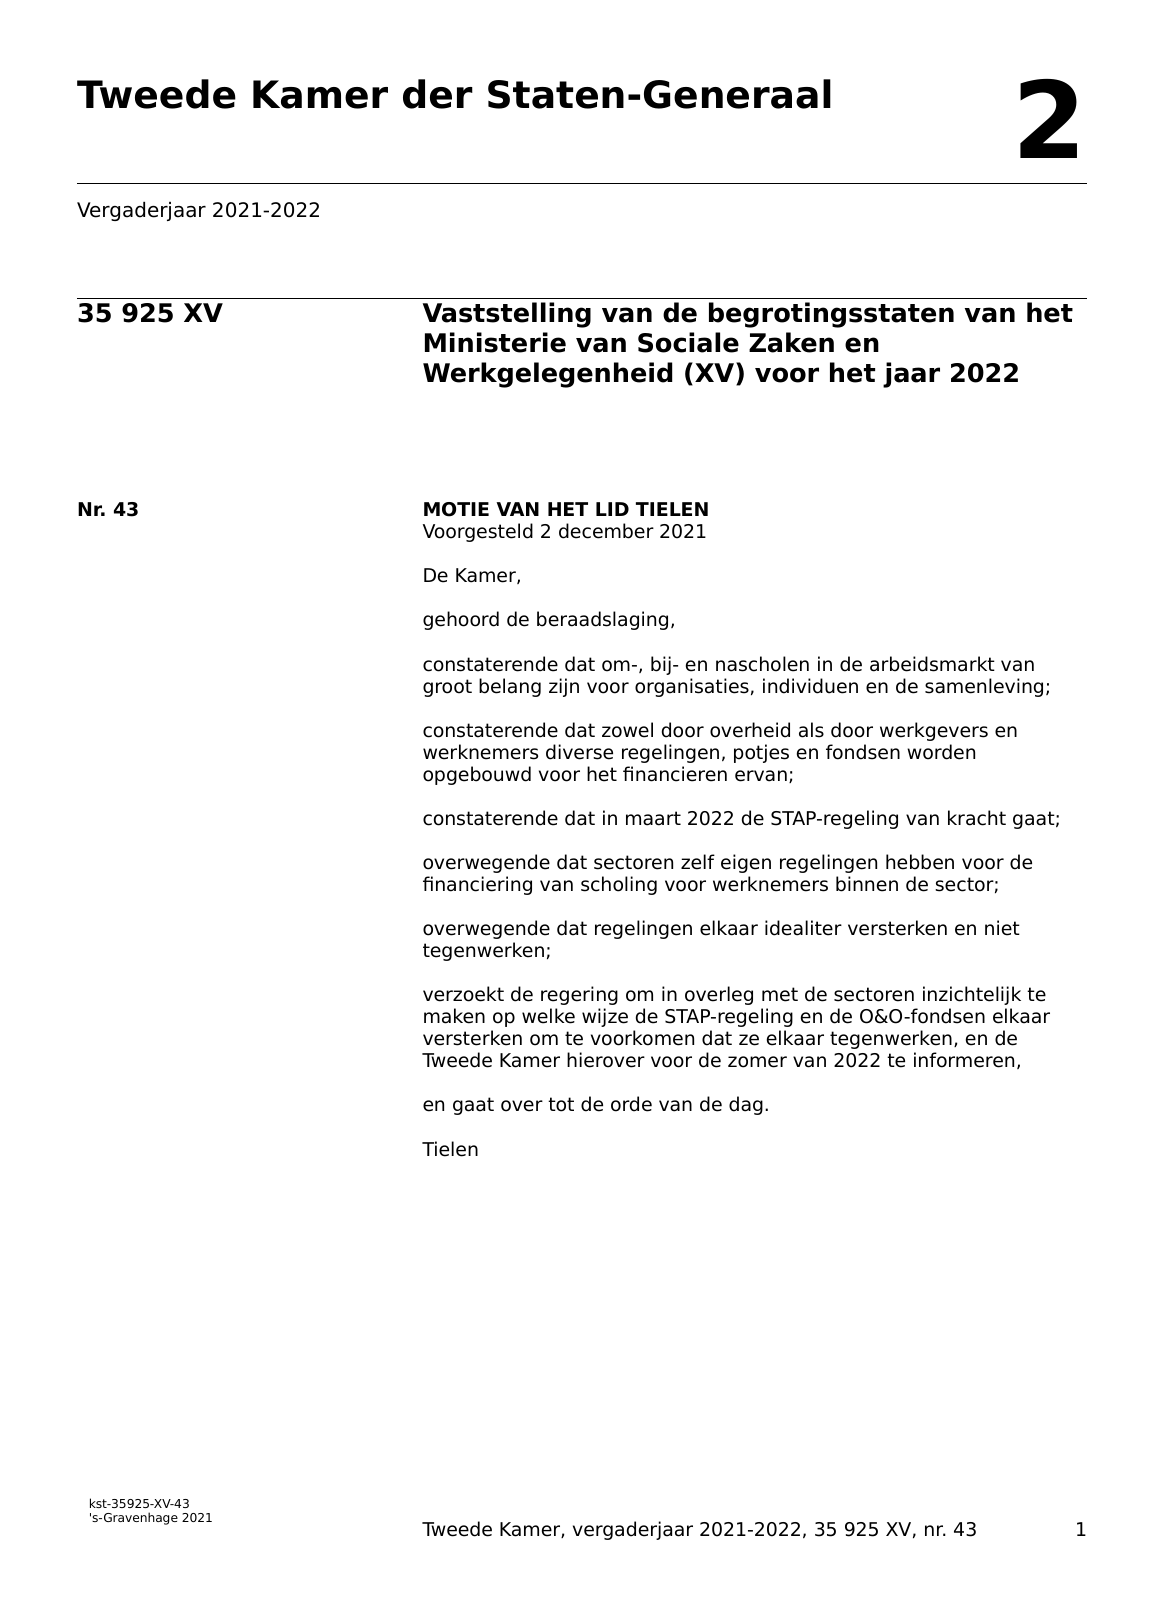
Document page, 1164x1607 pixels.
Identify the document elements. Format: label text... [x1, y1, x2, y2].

text constaterende dat in maart 2022 de STAP-regeling van kracht gaat; [422, 808, 1087, 830]
table_header Tweede Kamer der Staten-Generaal [77, 59, 886, 183]
text constaterende dat zowel door overheid als door werkgevers en werknemers diverse regelingen, potjes en fondsen worden opgebouwd voor het financieren ervan; [422, 720, 1087, 786]
text Tielen [422, 1138, 1087, 1161]
text constaterende dat om-, bij- en nascholen in de arbeidsmarkt van groot belang zijn voor organisaties, individuen en de samenleving; [422, 653, 1087, 697]
text 's-Gravenhage 2021 [88, 1511, 323, 1525]
table_header 2 [886, 59, 1087, 183]
text De Kamer, [422, 565, 1087, 587]
text overwegende dat regelingen elkaar idealiter versterken en niet tegenwerken; [422, 918, 1087, 962]
table_cell Vergaderjaar 2021-2022 [77, 184, 1087, 298]
text en gaat over tot de orde van de dag. [422, 1094, 1087, 1116]
subtitle 35 925 XV Vaststelling van de begrotingsstaten van het Ministerie van Sociale Zaken en Werkgelegenheid (XV) voor het jaar 2022 [77, 299, 1087, 388]
text overwegende dat sectoren zelf eigen regelingen hebben voor de financiering van scholing voor werknemers binnen de sector; [422, 852, 1087, 896]
text Voorgesteld 2 december 2021 [422, 521, 1087, 543]
text gehoord de beraadslaging, [422, 609, 1087, 631]
text kst-35925-XV-43 [88, 1497, 323, 1511]
text verzoekt de regering om in overleg met de sectoren inzichtelijk te maken op welke wijze de STAP-regeling en de O&O-fondsen elkaar versterken om te voorkomen dat ze elkaar tegenwerken, en de Tweede Kamer hierover voor de zomer van 2022 te informeren, [422, 984, 1087, 1072]
subtitle Nr. 43 MOTIE VAN HET LID TIELEN [77, 499, 1087, 521]
